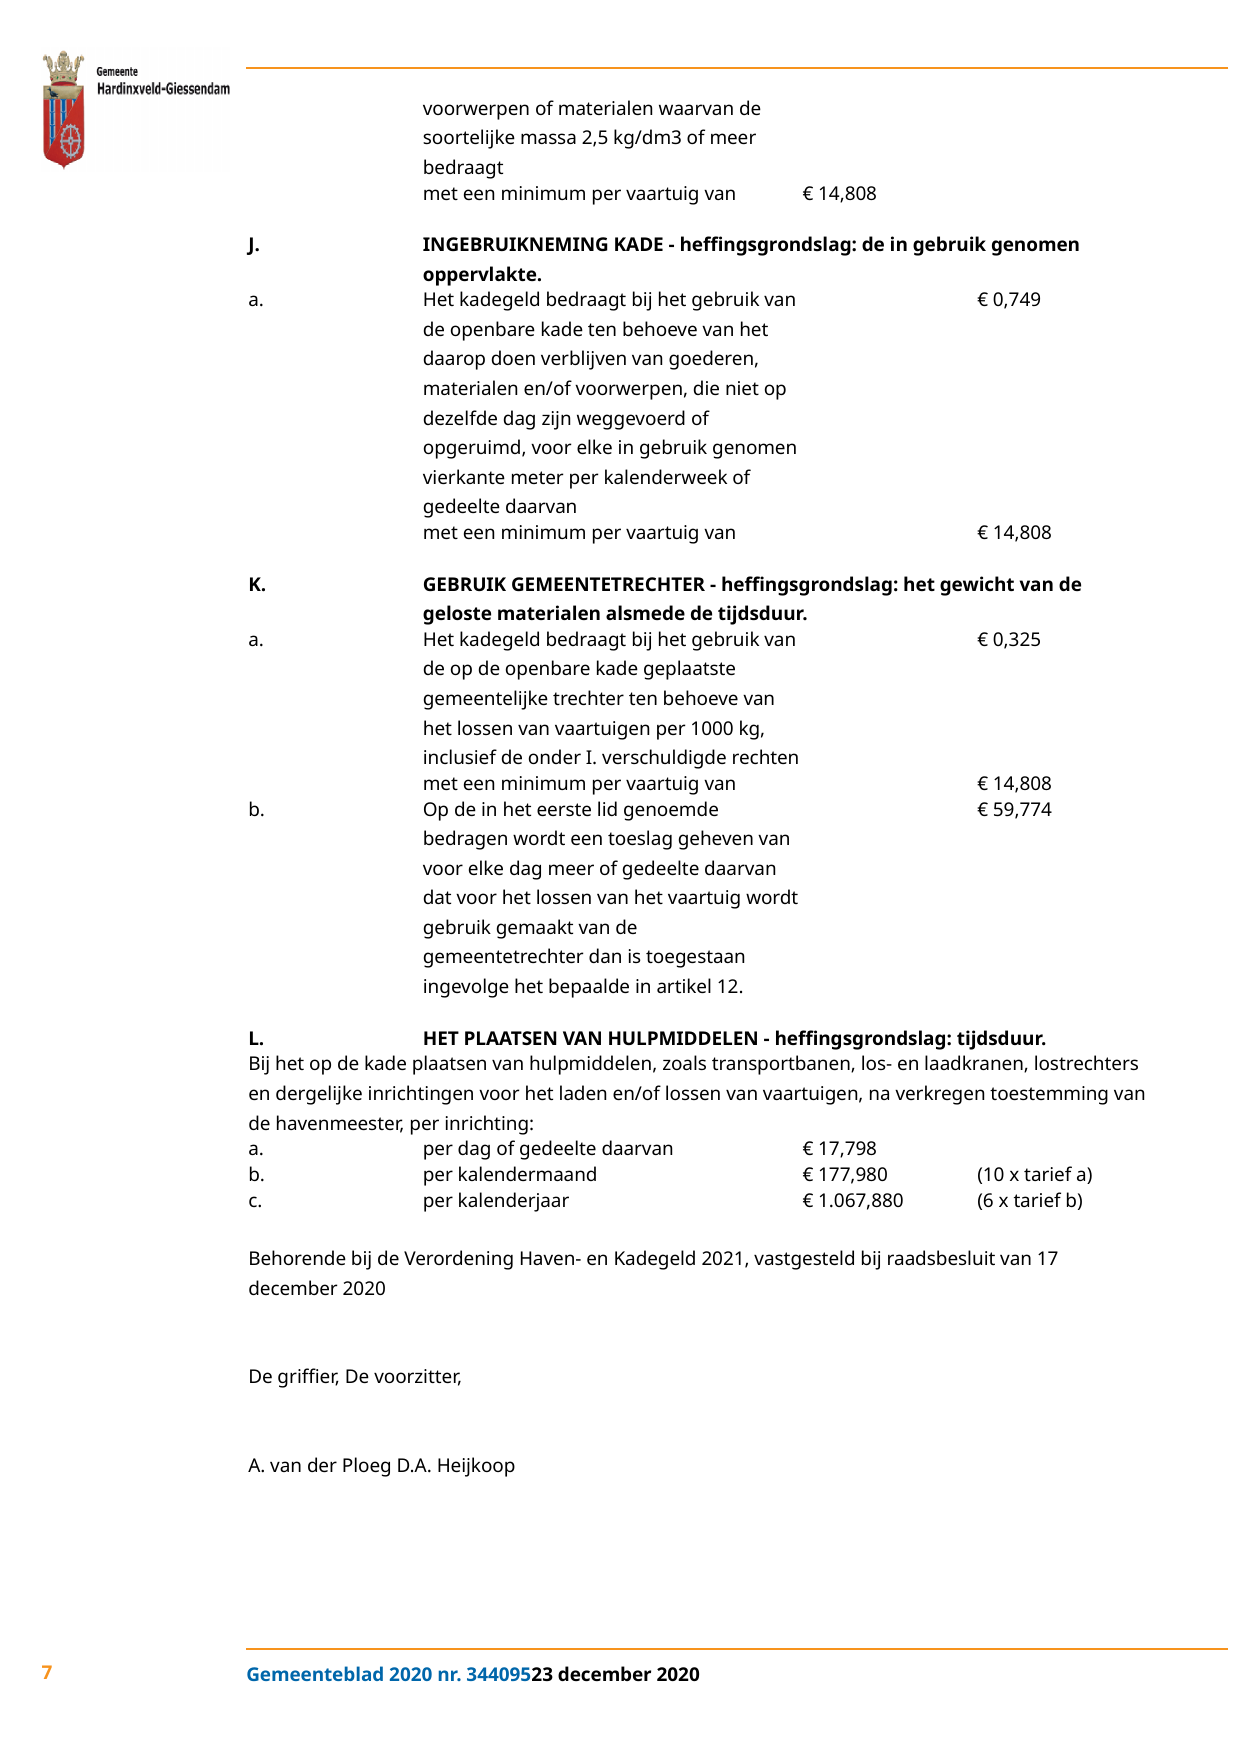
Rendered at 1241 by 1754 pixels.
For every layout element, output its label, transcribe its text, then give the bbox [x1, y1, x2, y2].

text A. van der Ploeg D.A. Heijkoop [248, 1452, 1152, 1478]
table_cell per kalenderjaar [423, 1187, 802, 1213]
table_cell GEBRUIK GEMEENTETRECHTER - heffingsgrondslag: het gewicht van de geloste materialen alsmede de tijdsduur. [423, 571, 1152, 626]
text Behorende bij de Verordening Haven- en Kadegeld 2021, vastgesteld bij raadsbesluit van 17 december 2020 [248, 1245, 1152, 1301]
table_cell K. [248, 571, 423, 626]
table_cell HET PLAATSEN VAN HULPMIDDELEN - heffingsgrondslag: tijdsduur. [423, 1025, 1152, 1051]
table_cell [977, 180, 1152, 205]
table_cell [802, 545, 977, 571]
table_cell [423, 205, 802, 231]
table_cell J. [248, 231, 423, 286]
table_cell [248, 205, 423, 231]
table_cell [802, 205, 977, 231]
table_cell a. [248, 286, 423, 519]
table_cell [802, 286, 977, 519]
table_cell [248, 545, 423, 571]
table_cell € 14,808 [802, 180, 977, 205]
table_cell INGEBRUIKNEMING KADE - heffingsgrondslag: de in gebruik genomen oppervlakte. [423, 231, 1152, 286]
table_cell b. [248, 796, 423, 999]
table_cell [248, 770, 423, 796]
table_cell € 14,808 [977, 770, 1152, 796]
table_cell b. [248, 1161, 423, 1187]
table_cell per kalendermaand [423, 1161, 802, 1187]
table_cell [977, 1135, 1152, 1161]
table_cell [802, 519, 977, 545]
table_cell [802, 95, 977, 180]
table_cell (10 x tarief a) [977, 1161, 1152, 1187]
table_cell € 1.067,880 [802, 1187, 977, 1213]
table_cell [977, 999, 1152, 1025]
table_cell € 17,798 [802, 1135, 977, 1161]
table_cell a. [248, 1135, 423, 1161]
table_cell [802, 770, 977, 796]
table_cell € 0,325 [977, 626, 1152, 770]
table_cell Op de in het eerste lid genoemde bedragen wordt een toeslag geheven van voor elke dag meer of gedeelte daarvan dat voor het lossen van het vaartuig wordt gebruik gemaakt van de gemeentetrechter dan is toegestaan ingevolge het bepaalde in artikel 12. [423, 796, 802, 999]
text De griffier, De voorzitter, [248, 1364, 1152, 1389]
picture [41, 47, 231, 172]
table_cell Het kadegeld bedraagt bij het gebruik van de op de openbare kade geplaatste gemeentelijke trechter ten behoeve van het lossen van vaartuigen per 1000 kg, inclusief de onder I. verschuldigde rechten [423, 626, 802, 770]
table_cell met een minimum per vaartuig van [423, 519, 802, 545]
table_cell [802, 796, 977, 999]
table_cell [248, 180, 423, 205]
table_cell € 0,749 [977, 286, 1152, 519]
table_cell (6 x tarief b) [977, 1187, 1152, 1213]
table_cell [423, 999, 802, 1025]
table_cell [248, 519, 423, 545]
table_cell € 177,980 [802, 1161, 977, 1187]
table_cell [977, 545, 1152, 571]
table_cell [802, 999, 977, 1025]
table_cell € 14,808 [977, 519, 1152, 545]
table_cell per dag of gedeelte daarvan [423, 1135, 802, 1161]
table_cell [423, 545, 802, 571]
table_cell L. [248, 1025, 423, 1051]
table_cell [977, 205, 1152, 231]
table_cell [248, 95, 423, 180]
table_cell Het kadegeld bedraagt bij het gebruik van de openbare kade ten behoeve van het daarop doen verblijven van goederen, materialen en/of voorwerpen, die niet op dezelfde dag zijn weggevoerd of opgeruimd, voor elke in gebruik genomen vierkante meter per kalenderweek of gedeelte daarvan [423, 286, 802, 519]
table_cell c. [248, 1187, 423, 1213]
table_cell [248, 999, 423, 1025]
table_cell met een minimum per vaartuig van [423, 180, 802, 205]
table_cell [977, 95, 1152, 180]
table_cell met een minimum per vaartuig van [423, 770, 802, 796]
table_cell [802, 626, 977, 770]
table_cell € 59,774 [977, 796, 1152, 999]
table_cell Bij het op de kade plaatsen van hulpmiddelen, zoals transportbanen, los- en laadkranen, lostrechters en dergelijke inrichtingen voor het laden en/of lossen van vaartuigen, na verkregen toestemming van de havenmeester, per inrichting: [248, 1051, 1152, 1135]
table_cell a. [248, 626, 423, 770]
table_cell voorwerpen of materialen waarvan de soortelijke massa 2,5 kg/dm3 of meer bedraagt [423, 95, 802, 180]
